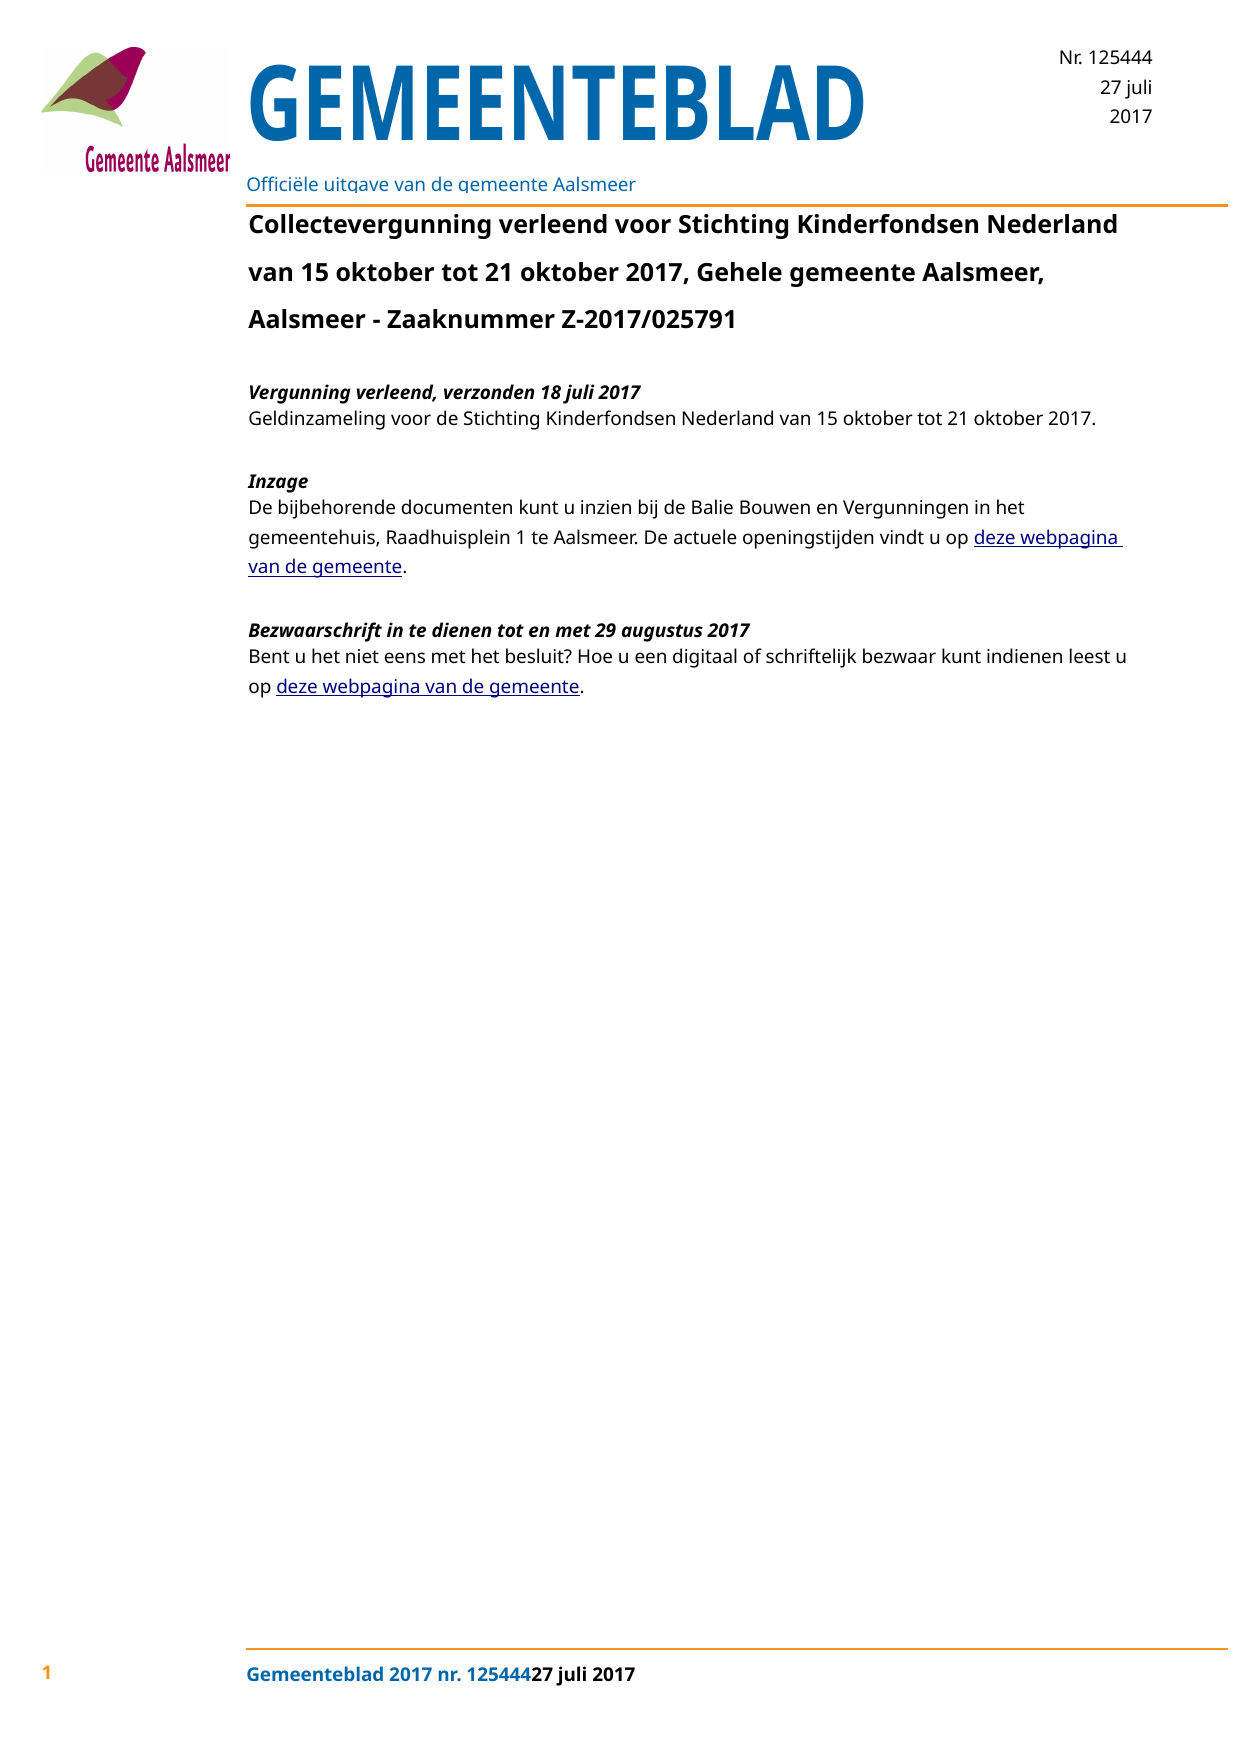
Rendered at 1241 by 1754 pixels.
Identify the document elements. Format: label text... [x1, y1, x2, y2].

picture [41, 47, 231, 172]
text Bent u het niet eens met het besluit? Hoe u een digitaal of schriftelijk bezwaar kunt indienen leest u op deze webpagina van de gemeente. [248, 643, 1152, 699]
text De bijbehorende documenten kunt u inzien bij de Balie Bouwen en Vergunningen in het gemeentehuis, Raadhuisplein 1 te Aalsmeer. De actuele openingstijden vindt u op deze webpagina van de gemeente. [248, 494, 1152, 579]
text Geldinzameling voor de Stichting Kinderfondsen Nederland van 15 oktober tot 21 oktober 2017. [248, 405, 1152, 431]
text Collectevergunning verleend voor Stichting Kinderfondsen Nederland van 15 oktober tot 21 oktober 2017, Gehele gemeente Aalsmeer, Aalsmeer - Zaaknummer Z-2017/025791 [248, 207, 1152, 336]
text Inzage [248, 469, 1152, 494]
text Bezwaarschrift in te dienen tot en met 29 augustus 2017 [248, 618, 1152, 643]
text Vergunning verleend, verzonden 18 juli 2017 [248, 379, 1152, 405]
